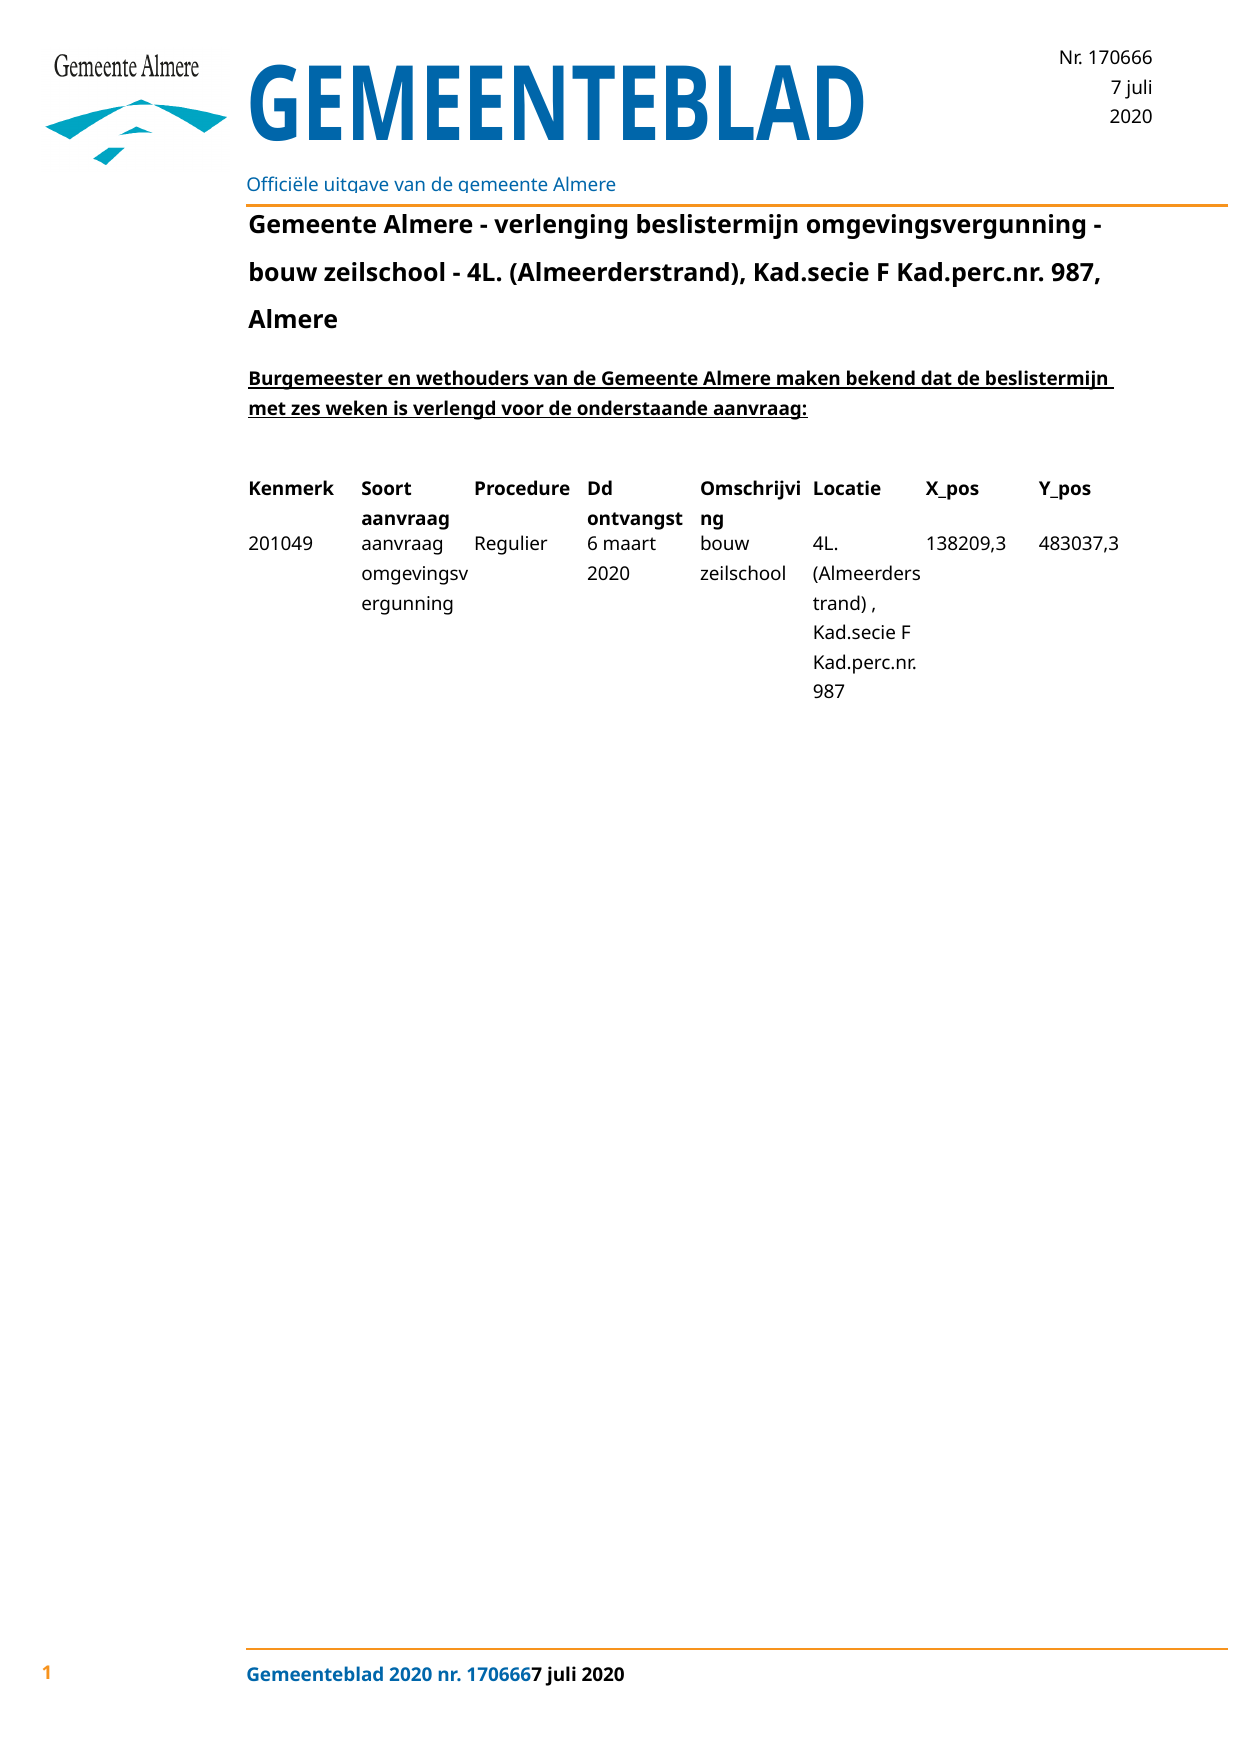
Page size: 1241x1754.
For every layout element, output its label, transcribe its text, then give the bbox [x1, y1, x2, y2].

table_cell bouw zeilschool [700, 531, 813, 704]
table_header Omschrijving [700, 475, 813, 531]
table_cell 201049 [248, 531, 361, 704]
table_header Procedure [474, 475, 587, 531]
table_cell 4L. (Almeerderstrand) , Kad.secie F Kad.perc.nr. 987 [813, 531, 926, 704]
table_header Kenmerk [248, 475, 361, 531]
table_cell 138209,3 [926, 531, 1038, 704]
table_cell Regulier [474, 531, 587, 704]
table_header X_pos [926, 475, 1038, 531]
table_cell 483037,3 [1039, 531, 1152, 704]
text Burgemeester en wethouders van de Gemeente Almere maken bekend dat de beslistermijn met zes weken is verlengd voor de onderstaande aanvraag: [248, 366, 1152, 421]
picture [41, 47, 231, 172]
table_header Y_pos [1039, 475, 1152, 531]
table_cell 6 maart 2020 [587, 531, 700, 704]
table_header Soort aanvraag [361, 475, 474, 531]
table_cell aanvraag omgevingsvergunning [361, 531, 474, 704]
table_header Dd ontvangst [587, 475, 700, 531]
text Gemeente Almere - verlenging beslistermijn omgevingsvergunning - bouw zeilschool - 4L. (Almeerderstrand), Kad.secie F Kad.perc.nr. 987, Almere [248, 207, 1152, 336]
table_header Locatie [813, 475, 926, 531]
